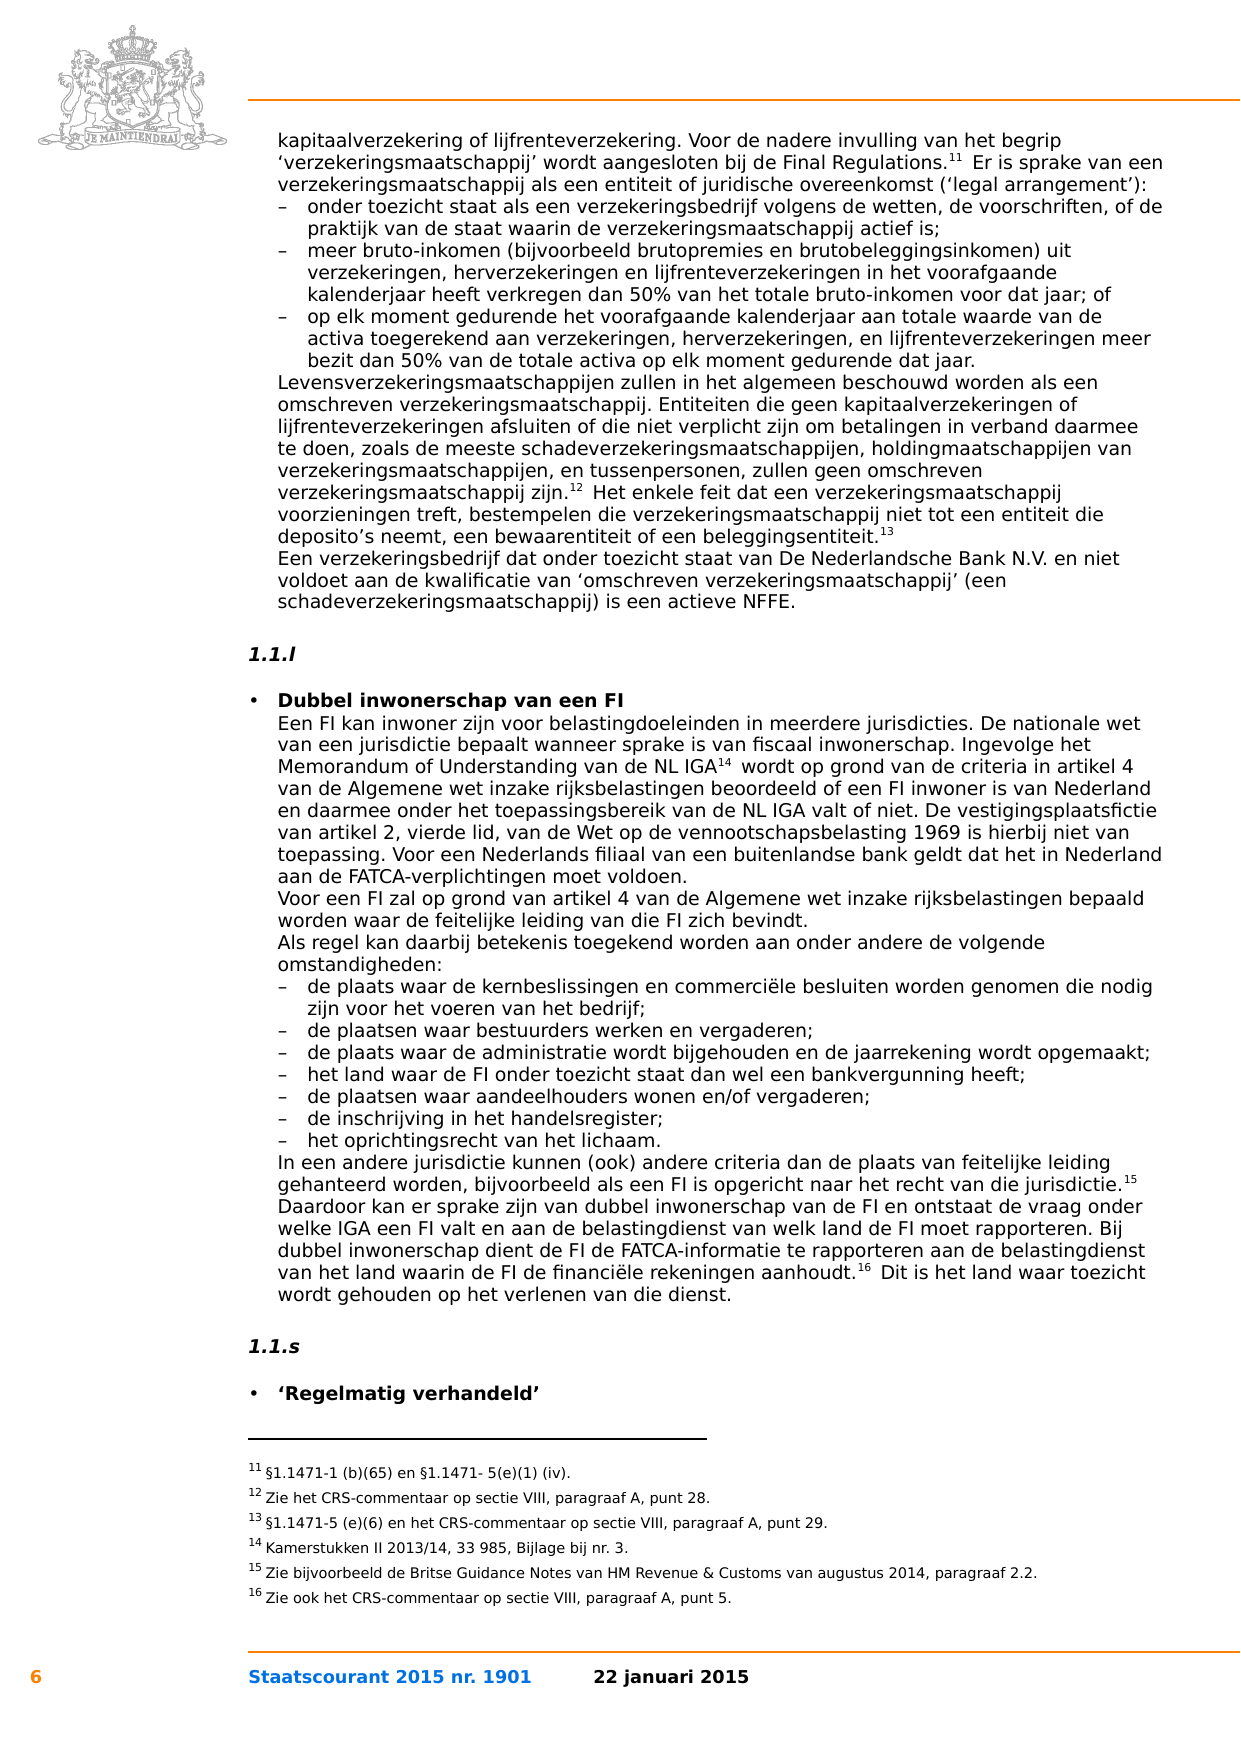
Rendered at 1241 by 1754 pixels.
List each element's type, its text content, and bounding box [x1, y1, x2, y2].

text • ‘Regelmatig verhandeld’ [248, 1383, 1163, 1405]
text Een FI kan inwoner zijn voor belastingdoeleinden in meerdere jurisdicties. De nationale wet van een jurisdictie bepaalt wanneer sprake is van fiscaal inwonerschap. Ingevolge het Memorandum of Understanding van de NL IGA wordt op grond van de criteria in artikel 4 van de Algemene wet inzake rijksbelastingen beoordeeld of een FI inwoner is van Nederland en daarmee onder het toepassingsbereik van de NL IGA valt of niet. De vestigingsplaatsfictie van artikel 2, vierde lid, van de Wet op de vennootschapsbelasting 1969 is hierbij niet van toepassing. Voor een Nederlands filiaal van een buitenlandse bank geldt dat het in Nederland aan de FATCA-verplichtingen moet voldoen. [277, 712, 1163, 888]
text Levensverzekeringsmaatschappijen zullen in het algemeen beschouwd worden als een omschreven verzekeringsmaatschappij. Entiteiten die geen kapitaalverzekeringen of lijfrenteverzekeringen afsluiten of die niet verplicht zijn om betalingen in verband daarmee te doen, zoals de meeste schadeverzekeringsmaatschappijen, holdingmaatschappijen van verzekeringsmaatschappijen, en tussenpersonen, zullen geen omschreven verzekeringsmaatschappij zijn. Het enkele feit dat een verzekeringsmaatschappij voorzieningen treft, bestempelen die verzekeringsmaatschappij niet tot een entiteit die deposito’s neemt, een bewaarentiteit of een beleggingsentiteit. [277, 372, 1163, 547]
subtitle 1.1.s [248, 1336, 1163, 1358]
text – het land waar de FI onder toezicht staat dan wel een bankvergunning heeft; [278, 1064, 1163, 1086]
text In een andere jurisdictie kunnen (ook) andere criteria dan de plaats van feitelijke leiding gehanteerd worden, bijvoorbeeld als een FI is opgericht naar het recht van die jurisdictie. Daardoor kan er sprake zijn van dubbel inwonerschap van de FI en ontstaat de vraag onder welke IGA een FI valt en aan de belastingdienst van welk land de FI moet rapporteren. Bij dubbel inwonerschap dient de FI de FATCA-informatie te rapporteren aan de belastingdienst van het land waarin de FI de financiële rekeningen aanhoudt. Dit is het land waar toezicht wordt gehouden op het verlenen van die dienst. [277, 1152, 1163, 1306]
text – de plaatsen waar bestuurders werken en vergaderen; [278, 1020, 1163, 1042]
text – onder toezicht staat als een verzekeringsbedrijf volgens de wetten, de voorschriften, of de praktijk van de staat waarin de verzekeringsmaatschappij actief is; [278, 196, 1163, 240]
text Zie het CRS-commentaar op sectie VIII, paragraaf A, punt 28. [248, 1486, 1163, 1508]
text – meer bruto-inkomen (bijvoorbeeld brutopremies en brutobeleggingsinkomen) uit verzekeringen, herverzekeringen en lijfrenteverzekeringen in het voorafgaande kalenderjaar heeft verkregen dan 50% van het totale bruto-inkomen voor dat jaar; of [278, 240, 1163, 306]
text Een verzekeringsbedrijf dat onder toezicht staat van De Nederlandsche Bank N.V. en niet voldoet aan de kwalificatie van ‘omschreven verzekeringsmaatschappij’ (een schadeverzekeringsmaatschappij) is een actieve NFFE. [277, 547, 1163, 613]
text – de plaatsen waar aandeelhouders wonen en/of vergaderen; [278, 1086, 1163, 1108]
text Zie ook het CRS-commentaar op sectie VIII, paragraaf A, punt 5. [248, 1586, 1163, 1608]
text Als regel kan daarbij betekenis toegekend worden aan onder andere de volgende omstandigheden: [277, 932, 1163, 976]
text – het oprichtingsrecht van het lichaam. [278, 1130, 1163, 1152]
text Kamerstukken II 2013/14, 33 985, Bijlage bij nr. 3. [248, 1536, 1163, 1558]
text – op elk moment gedurende het voorafgaande kalenderjaar aan totale waarde van de activa toegerekend aan verzekeringen, herverzekeringen, en lijfrenteverzekeringen meer bezit dan 50% van de totale activa op elk moment gedurende dat jaar. [278, 306, 1163, 372]
picture [38, 25, 227, 150]
text – de plaats waar de administratie wordt bijgehouden en de jaarrekening wordt opgemaakt; [278, 1042, 1163, 1064]
text • Dubbel inwonerschap van een FI [248, 690, 1163, 712]
text kapitaalverzekering of lijfrenteverzekering. Voor de nadere invulling van het begrip ‘verzekeringsmaatschappij’ wordt aangesloten bij de Final Regulations. Er is sprake van een verzekeringsmaatschappij als een entiteit of juridische overeenkomst (‘legal arrangement’): [277, 130, 1163, 196]
subtitle 1.1.l [248, 643, 1163, 665]
text – de plaats waar de kernbeslissingen en commerciële besluiten worden genomen die nodig zijn voor het voeren van het bedrijf; [278, 976, 1163, 1020]
text Zie bijvoorbeeld de Britse Guidance Notes van HM Revenue & Customs van augustus 2014, paragraaf 2.2. [248, 1561, 1163, 1583]
text §1.1471-1 (b)(65) en §1.1471- 5(e)(1) (iv). [248, 1461, 1163, 1483]
text §1.1471-5 (e)(6) en het CRS-commentaar op sectie VIII, paragraaf A, punt 29. [248, 1511, 1163, 1533]
text Voor een FI zal op grond van artikel 4 van de Algemene wet inzake rijksbelastingen bepaald worden waar de feitelijke leiding van die FI zich bevindt. [277, 888, 1163, 932]
text – de inschrijving in het handelsregister; [278, 1108, 1163, 1130]
